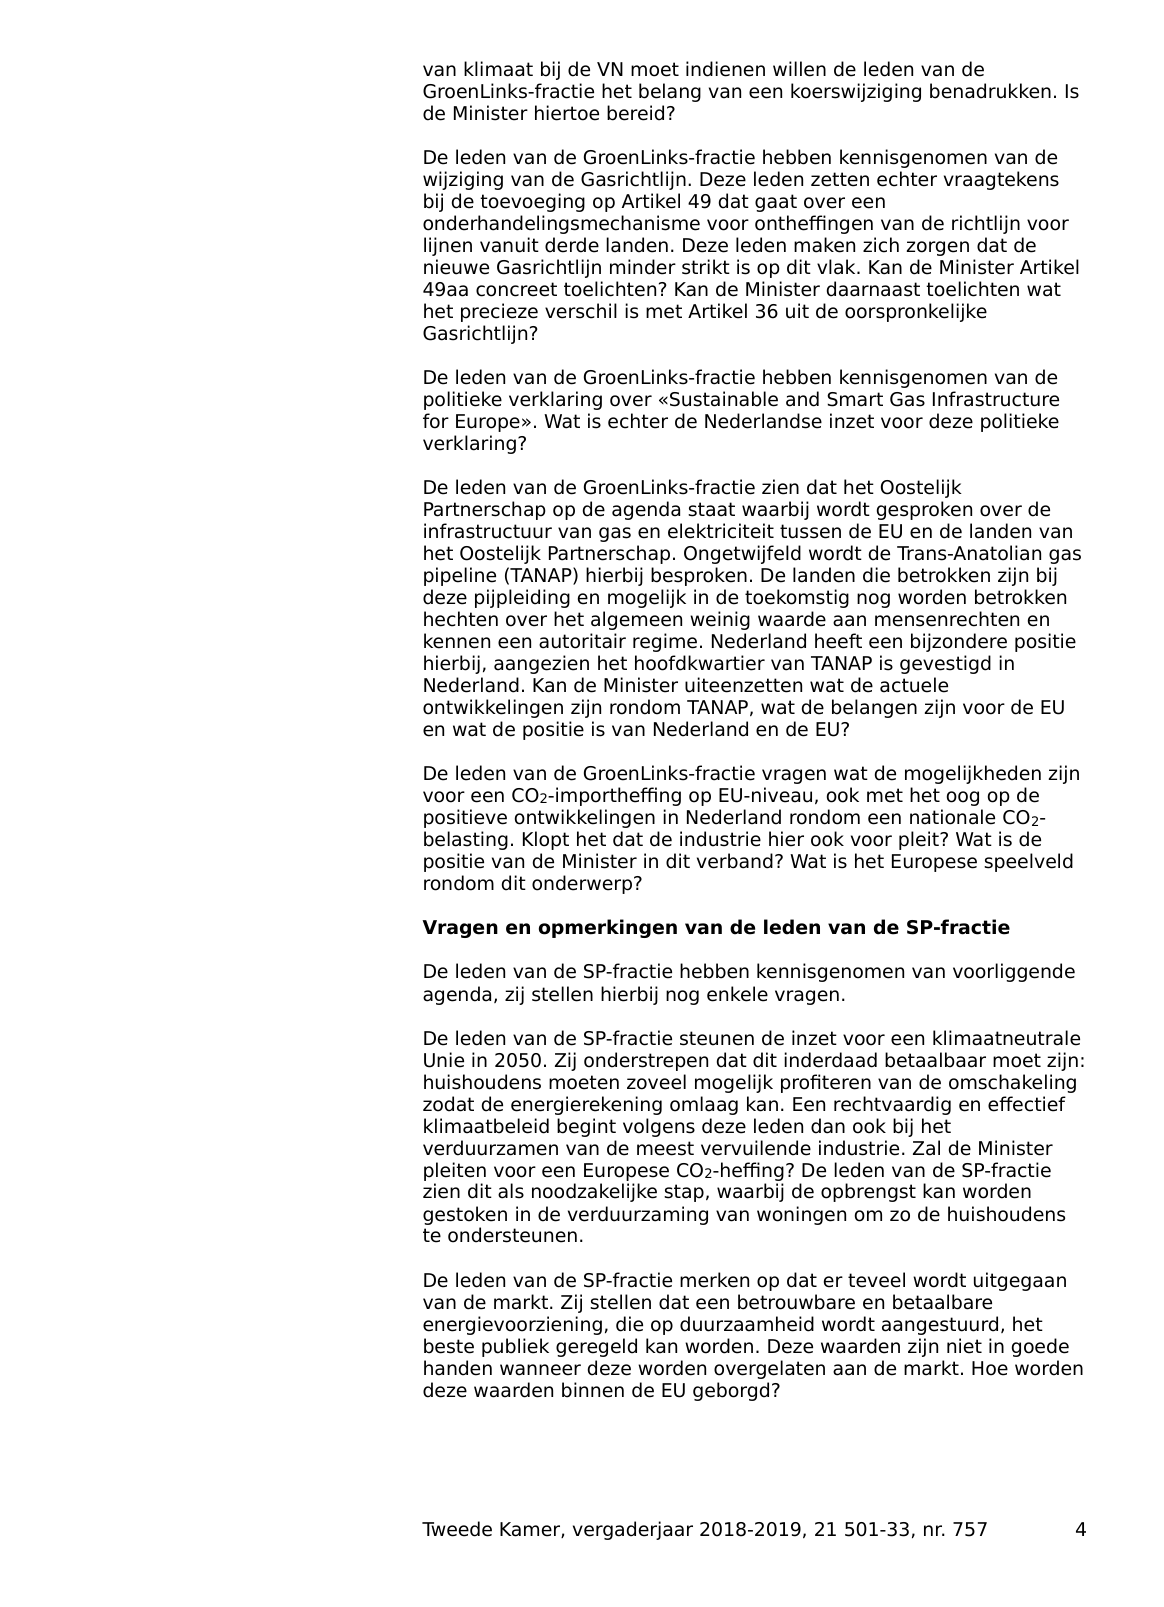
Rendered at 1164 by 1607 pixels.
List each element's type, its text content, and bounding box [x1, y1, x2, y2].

text De leden van de GroenLinks-fractie hebben kennisgenomen van de politieke verklaring over «Sustainable and Smart Gas Infrastructure for Europe». Wat is echter de Nederlandse inzet voor deze politieke verklaring? [422, 367, 1087, 455]
text De leden van de SP-fractie hebben kennisgenomen van voorliggende agenda, zij stellen hierbij nog enkele vragen. [422, 961, 1087, 1005]
text De leden van de SP-fractie merken op dat er teveel wordt uitgegaan van de markt. Zij stellen dat een betrouwbare en betaalbare energievoorziening, die op duurzaamheid wordt aangestuurd, het beste publiek geregeld kan worden. Deze waarden zijn niet in goede handen wanneer deze worden overgelaten aan de markt. Hoe worden deze waarden binnen de EU geborgd? [422, 1269, 1087, 1401]
subtitle Vragen en opmerkingen van de leden van de SP-fractie [422, 917, 1087, 939]
text De leden van de GroenLinks-fractie zien dat het Oostelijk Partnerschap op de agenda staat waarbij wordt gesproken over de infrastructuur van gas en elektriciteit tussen de EU en de landen van het Oostelijk Partnerschap. Ongetwijfeld wordt de Trans-Anatolian gas pipeline (TANAP) hierbij besproken. De landen die betrokken zijn bij deze pijpleiding en mogelijk in de toekomstig nog worden betrokken hechten over het algemeen weinig waarde aan mensenrechten en kennen een autoritair regime. Nederland heeft een bijzondere positie hierbij, aangezien het hoofdkwartier van TANAP is gevestigd in Nederland. Kan de Minister uiteenzetten wat de actuele ontwikkelingen zijn rondom TANAP, wat de belangen zijn voor de EU en wat de positie is van Nederland en de EU? [422, 477, 1087, 741]
text De leden van de GroenLinks-fractie vragen wat de mogelijkheden zijn voor een CO2-importheffing op EU-niveau, ook met het oog op de positieve ontwikkelingen in Nederland rondom een nationale CO2-belasting. Klopt het dat de industrie hier ook voor pleit? Wat is de positie van de Minister in dit verband? Wat is het Europese speelveld rondom dit onderwerp? [422, 763, 1087, 895]
text van klimaat bij de VN moet indienen willen de leden van de GroenLinks-fractie het belang van een koerswijziging benadrukken. Is de Minister hiertoe bereid? [422, 59, 1087, 125]
text De leden van de GroenLinks-fractie hebben kennisgenomen van de wijziging van de Gasrichtlijn. Deze leden zetten echter vraagtekens bij de toevoeging op Artikel 49 dat gaat over een onderhandelingsmechanisme voor ontheffingen van de richtlijn voor lijnen vanuit derde landen. Deze leden maken zich zorgen dat de nieuwe Gasrichtlijn minder strikt is op dit vlak. Kan de Minister Artikel 49aa concreet toelichten? Kan de Minister daarnaast toelichten wat het precieze verschil is met Artikel 36 uit de oorspronkelijke Gasrichtlijn? [422, 147, 1087, 345]
text De leden van de SP-fractie steunen de inzet voor een klimaatneutrale Unie in 2050. Zij onderstrepen dat dit inderdaad betaalbaar moet zijn: huishoudens moeten zoveel mogelijk profiteren van de omschakeling zodat de energierekening omlaag kan. Een rechtvaardig en effectief klimaatbeleid begint volgens deze leden dan ook bij het verduurzamen van de meest vervuilende industrie. Zal de Minister pleiten voor een Europese CO2-heffing? De leden van de SP-fractie zien dit als noodzakelijke stap, waarbij de opbrengst kan worden gestoken in de verduurzaming van woningen om zo de huishoudens te ondersteunen. [422, 1028, 1087, 1247]
